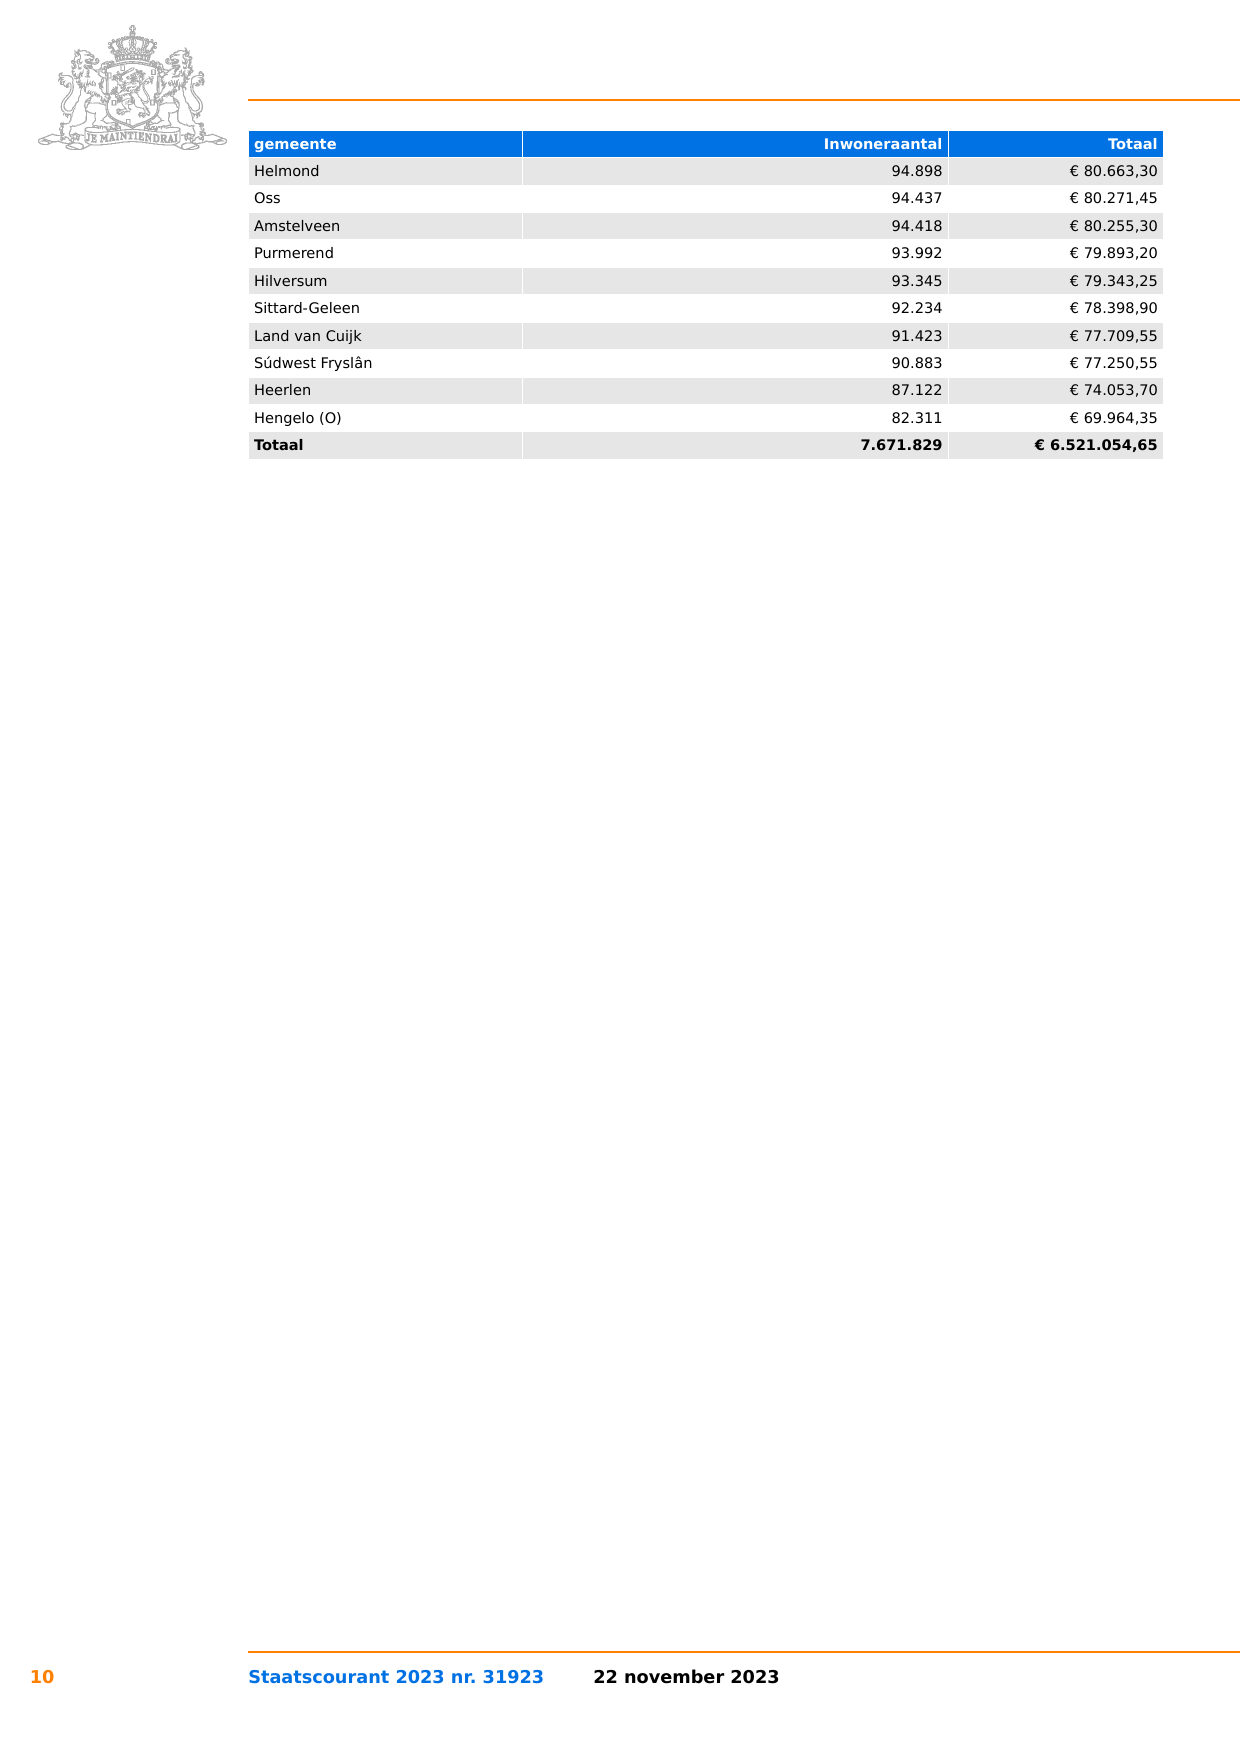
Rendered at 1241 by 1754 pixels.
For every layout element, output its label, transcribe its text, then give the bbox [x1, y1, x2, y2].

table_cell 92.234 [523, 295, 948, 322]
table_cell € 69.964,35 [949, 405, 1163, 431]
table_cell 94.418 [523, 213, 948, 239]
table_cell Hilversum [249, 268, 522, 294]
table_cell € 74.053,70 [949, 378, 1163, 404]
table_cell Sittard-Geleen [249, 295, 522, 322]
table_cell 90.883 [523, 350, 948, 376]
table_cell Heerlen [249, 378, 522, 404]
table_cell 7.671.829 [523, 432, 948, 459]
table_cell € 79.893,20 [949, 241, 1163, 267]
table_cell € 80.663,30 [949, 158, 1163, 185]
table_cell € 80.255,30 [949, 213, 1163, 239]
table_cell Hengelo (O) [249, 405, 522, 431]
table_cell € 80.271,45 [949, 186, 1163, 212]
table_cell Purmerend [249, 241, 522, 267]
table_cell 91.423 [523, 323, 948, 349]
table_cell 82.311 [523, 405, 948, 431]
table_cell 94.898 [523, 158, 948, 185]
table_cell Totaal [249, 432, 522, 459]
table_cell Amstelveen [249, 213, 522, 239]
table_cell 94.437 [523, 186, 948, 212]
table_cell 93.345 [523, 268, 948, 294]
table_header Inwoneraantal [523, 131, 948, 157]
table_cell Land van Cuijk [249, 323, 522, 349]
table_cell 87.122 [523, 378, 948, 404]
table_cell € 6.521.054,65 [949, 432, 1163, 459]
table_cell € 77.709,55 [949, 323, 1163, 349]
table_cell Oss [249, 186, 522, 212]
table_cell 93.992 [523, 241, 948, 267]
table_cell Súdwest Fryslân [249, 350, 522, 376]
table_header Totaal [949, 131, 1163, 157]
table_cell Helmond [249, 158, 522, 185]
table_cell € 77.250,55 [949, 350, 1163, 376]
table_header gemeente [249, 131, 522, 157]
table_cell € 78.398,90 [949, 295, 1163, 322]
table_cell € 79.343,25 [949, 268, 1163, 294]
picture [38, 25, 227, 150]
